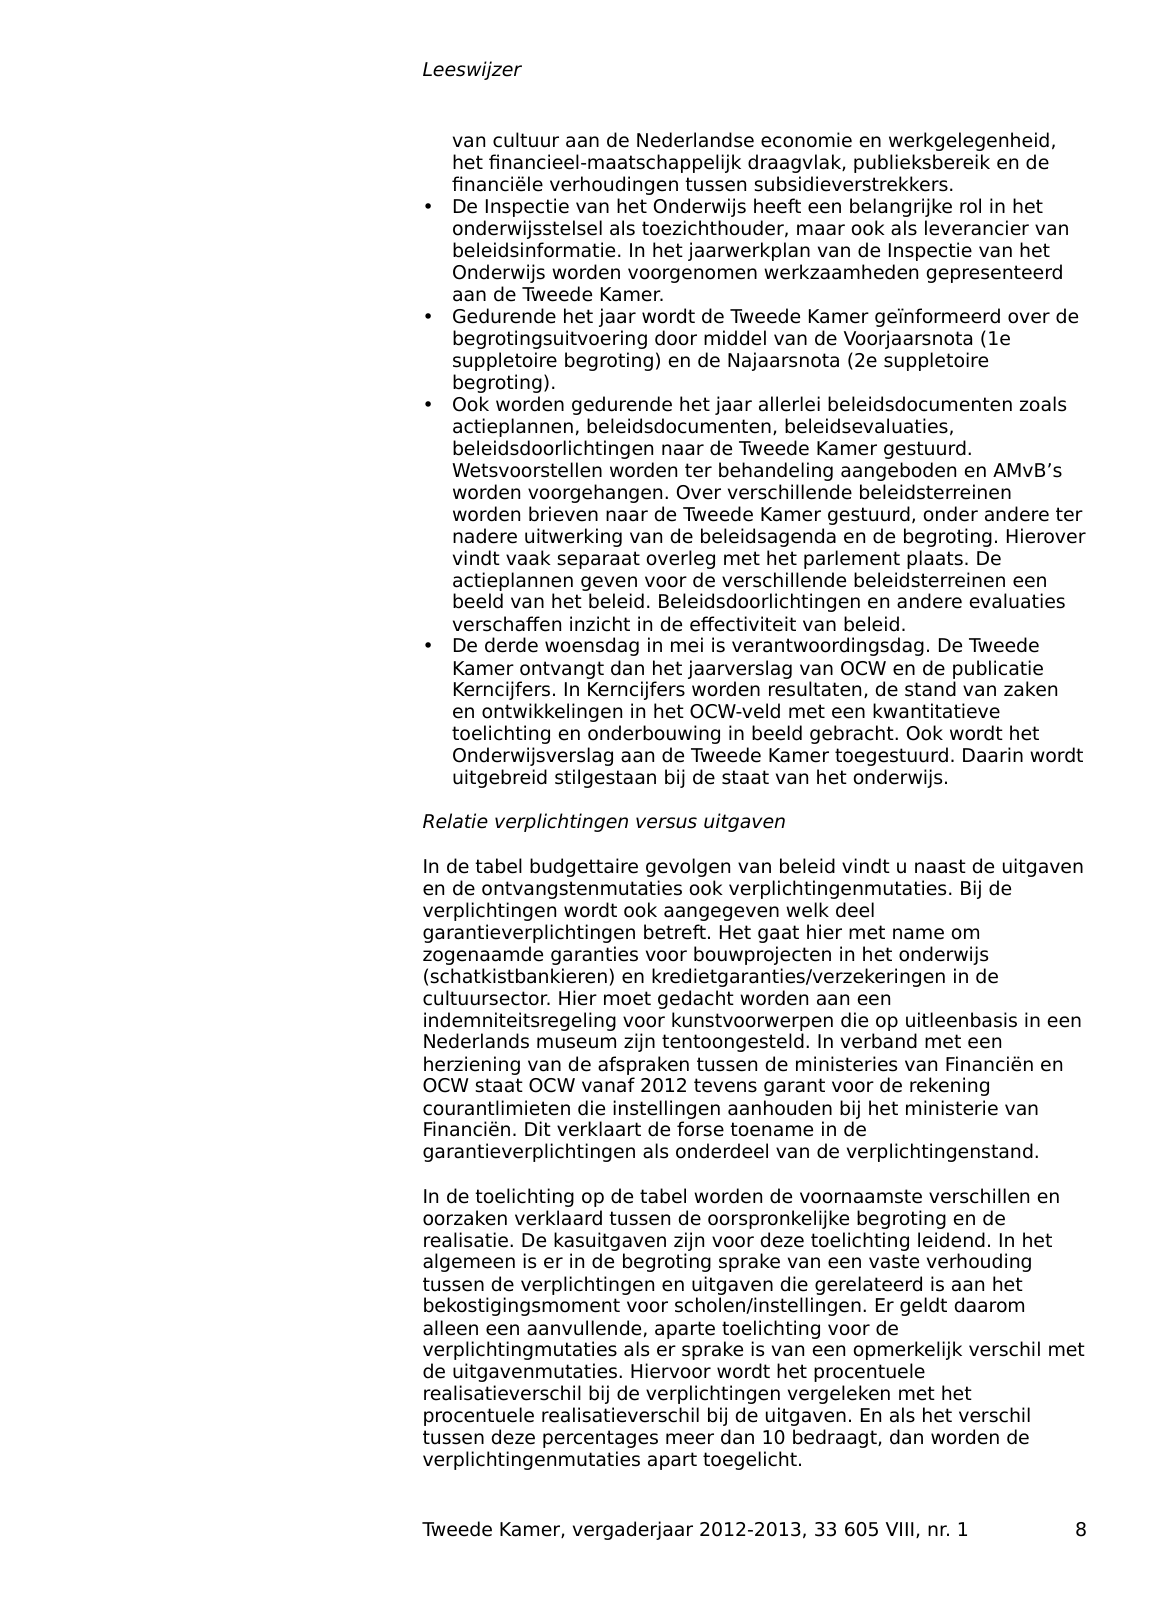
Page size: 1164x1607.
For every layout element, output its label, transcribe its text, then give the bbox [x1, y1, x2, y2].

text • Gedurende het jaar wordt de Tweede Kamer geïnformeerd over de begrotingsuitvoering door middel van de Voorjaarsnota (1e suppletoire begroting) en de Najaarsnota (2e suppletoire begroting). [422, 306, 1087, 394]
subtitle Relatie verplichtingen versus uitgaven [422, 811, 1087, 833]
text • Ook worden gedurende het jaar allerlei beleidsdocumenten zoals actieplannen, beleidsdocumenten, beleidsevaluaties, beleidsdoorlichtingen naar de Tweede Kamer gestuurd. Wetsvoorstellen worden ter behandeling aangeboden en AMvB’s worden voorgehangen. Over verschillende beleidsterreinen worden brieven naar de Tweede Kamer gestuurd, onder andere ter nadere uitwerking van de beleidsagenda en de begroting. Hierover vindt vaak separaat overleg met het parlement plaats. De actieplannen geven voor de verschillende beleidsterreinen een beeld van het beleid. Beleidsdoorlichtingen en andere evaluaties verschaffen inzicht in de effectiviteit van beleid. [422, 394, 1087, 635]
text van cultuur aan de Nederlandse economie en werkgelegenheid, het financieel-maatschappelijk draagvlak, publieksbereik en de financiële verhoudingen tussen subsidieverstrekkers. [422, 130, 1087, 196]
text • De Inspectie van het Onderwijs heeft een belangrijke rol in het onderwijsstelsel als toezichthouder, maar ook als leverancier van beleidsinformatie. In het jaarwerkplan van de Inspectie van het Onderwijs worden voorgenomen werkzaamheden gepresenteerd aan de Tweede Kamer. [422, 196, 1087, 306]
text In de tabel budgettaire gevolgen van beleid vindt u naast de uitgaven en de ontvangstenmutaties ook verplichtingenmutaties. Bij de verplichtingen wordt ook aangegeven welk deel garantieverplichtingen betreft. Het gaat hier met name om zogenaamde garanties voor bouwprojecten in het onderwijs (schatkistbankieren) en kredietgaranties/verzekeringen in de cultuursector. Hier moet gedacht worden aan een indemniteitsregeling voor kunstvoorwerpen die op uitleenbasis in een Nederlands museum zijn tentoongesteld. In verband met een herziening van de afspraken tussen de ministeries van Financiën en OCW staat OCW vanaf 2012 tevens garant voor de rekening courantlimieten die instellingen aanhouden bij het ministerie van Financiën. Dit verklaart de forse toename in de garantieverplichtingen als onderdeel van de verplichtingenstand. [422, 856, 1087, 1163]
text In de toelichting op de tabel worden de voornaamste verschillen en oorzaken verklaard tussen de oorspronkelijke begroting en de realisatie. De kasuitgaven zijn voor deze toelichting leidend. In het algemeen is er in de begroting sprake van een vaste verhouding tussen de verplichtingen en uitgaven die gerelateerd is aan het bekostigingsmoment voor scholen/instellingen. Er geldt daarom alleen een aanvullende, aparte toelichting voor de verplichtingmutaties als er sprake is van een opmerkelijk verschil met de uitgavenmutaties. Hiervoor wordt het procentuele realisatieverschil bij de verplichtingen vergeleken met het procentuele realisatieverschil bij de uitgaven. En als het verschil tussen deze percentages meer dan 10 bedraagt, dan worden de verplichtingenmutaties apart toegelicht. [422, 1186, 1087, 1471]
text • De derde woensdag in mei is verantwoordingsdag. De Tweede Kamer ontvangt dan het jaarverslag van OCW en de publicatie Kerncijfers. In Kerncijfers worden resultaten, de stand van zaken en ontwikkelingen in het OCW-veld met een kwantitatieve toelichting en onderbouwing in beeld gebracht. Ook wordt het Onderwijsverslag aan de Tweede Kamer toegestuurd. Daarin wordt uitgebreid stilgestaan bij de staat van het onderwijs. [422, 635, 1087, 789]
